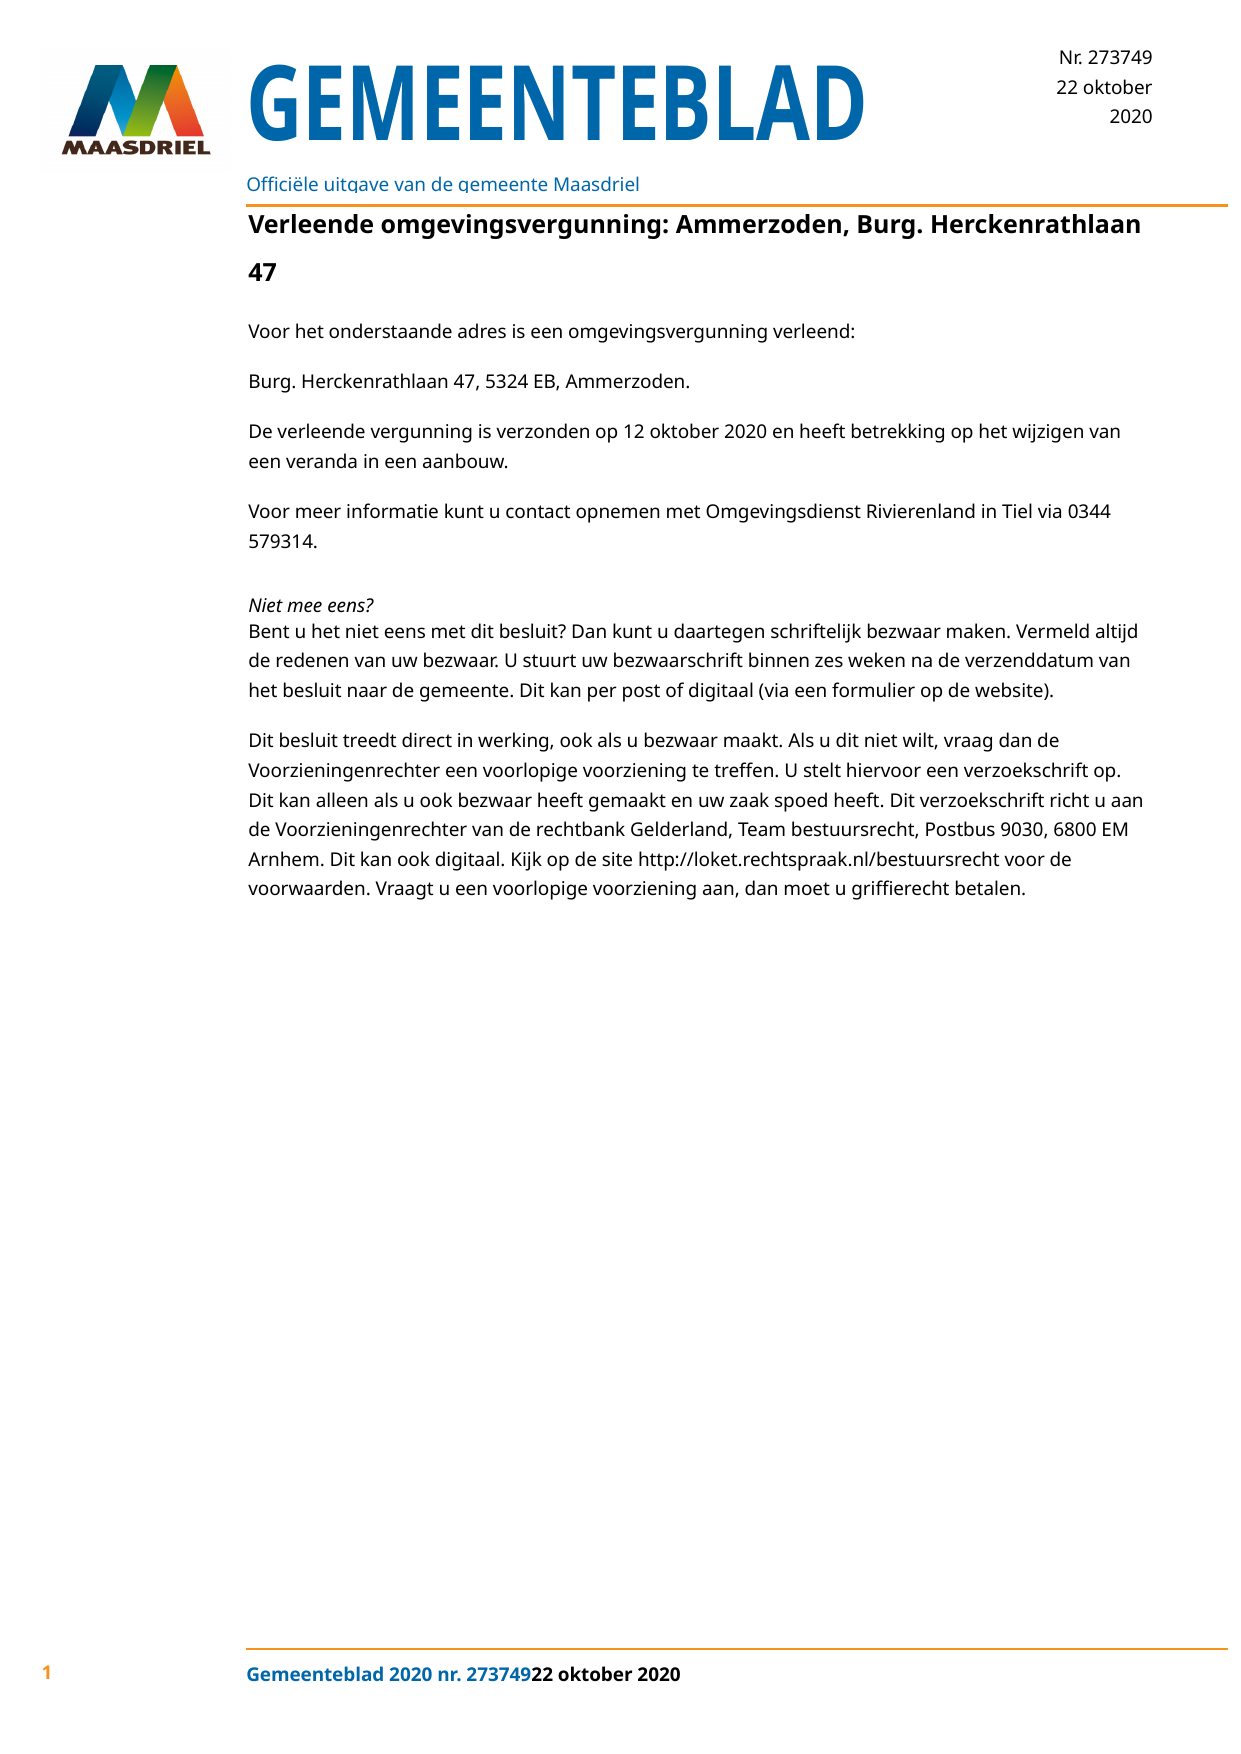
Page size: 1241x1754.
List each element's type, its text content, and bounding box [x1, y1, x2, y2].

text Voor het onderstaande adres is een omgevingsvergunning verleend: [248, 318, 1152, 344]
text Bent u het niet eens met dit besluit? Dan kunt u daartegen schriftelijk bezwaar maken. Vermeld altijd de redenen van uw bezwaar. U stuurt uw bezwaarschrift binnen zes weken na de verzenddatum van het besluit naar de gemeente. Dit kan per post of digitaal (via een formulier op de website). [248, 618, 1152, 703]
text Verleende omgevingsvergunning: Ammerzoden, Burg. Herckenrathlaan 47 [248, 207, 1152, 288]
picture [41, 47, 231, 172]
text Dit besluit treedt direct in werking, ook als u bezwaar maakt. Als u dit niet wilt, vraag dan de Voorzieningenrechter een voorlopige voorziening te treffen. U stelt hiervoor een verzoekschrift op. Dit kan alleen als u ook bezwaar heeft gemaakt en uw zaak spoed heeft. Dit verzoekschrift richt u aan de Voorzieningenrechter van de rechtbank Gelderland, Team bestuursrecht, Postbus 9030, 6800 EM Arnhem. Dit kan ook digitaal. Kijk op de site http://loket.rechtspraak.nl/bestuursrecht voor de voorwaarden. Vraagt u een voorlopige voorziening aan, dan moet u griffierecht betalen. [248, 728, 1152, 901]
text Niet mee eens? [248, 592, 1152, 618]
text Burg. Herckenrathlaan 47, 5324 EB, Ammerzoden. [248, 368, 1152, 394]
text De verleende vergunning is verzonden op 12 oktober 2020 en heeft betrekking op het wijzigen van een veranda in een aanbouw. [248, 419, 1152, 474]
text Voor meer informatie kunt u contact opnemen met Omgevingsdienst Rivierenland in Tiel via 0344 579314. [248, 499, 1152, 554]
